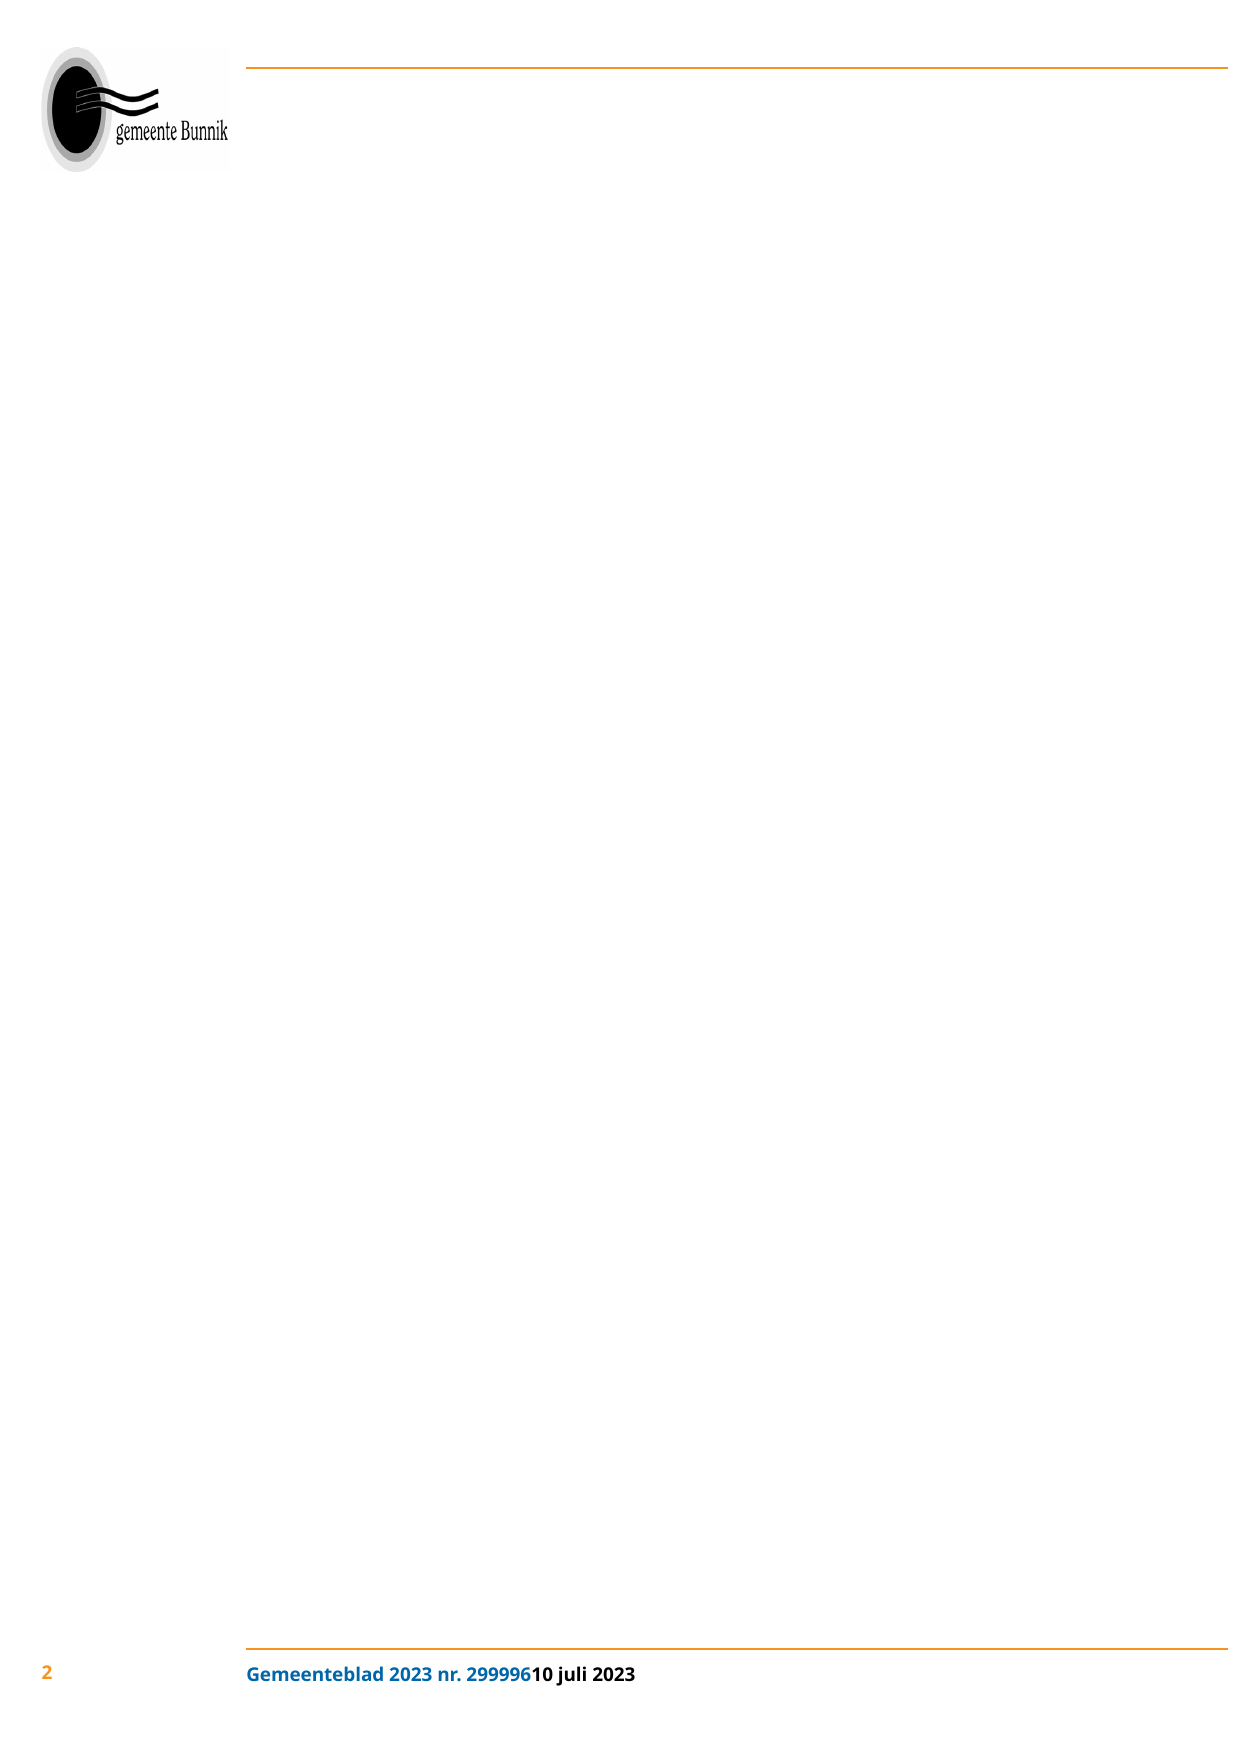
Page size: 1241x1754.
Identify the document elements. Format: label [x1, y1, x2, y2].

picture [41, 47, 231, 172]
